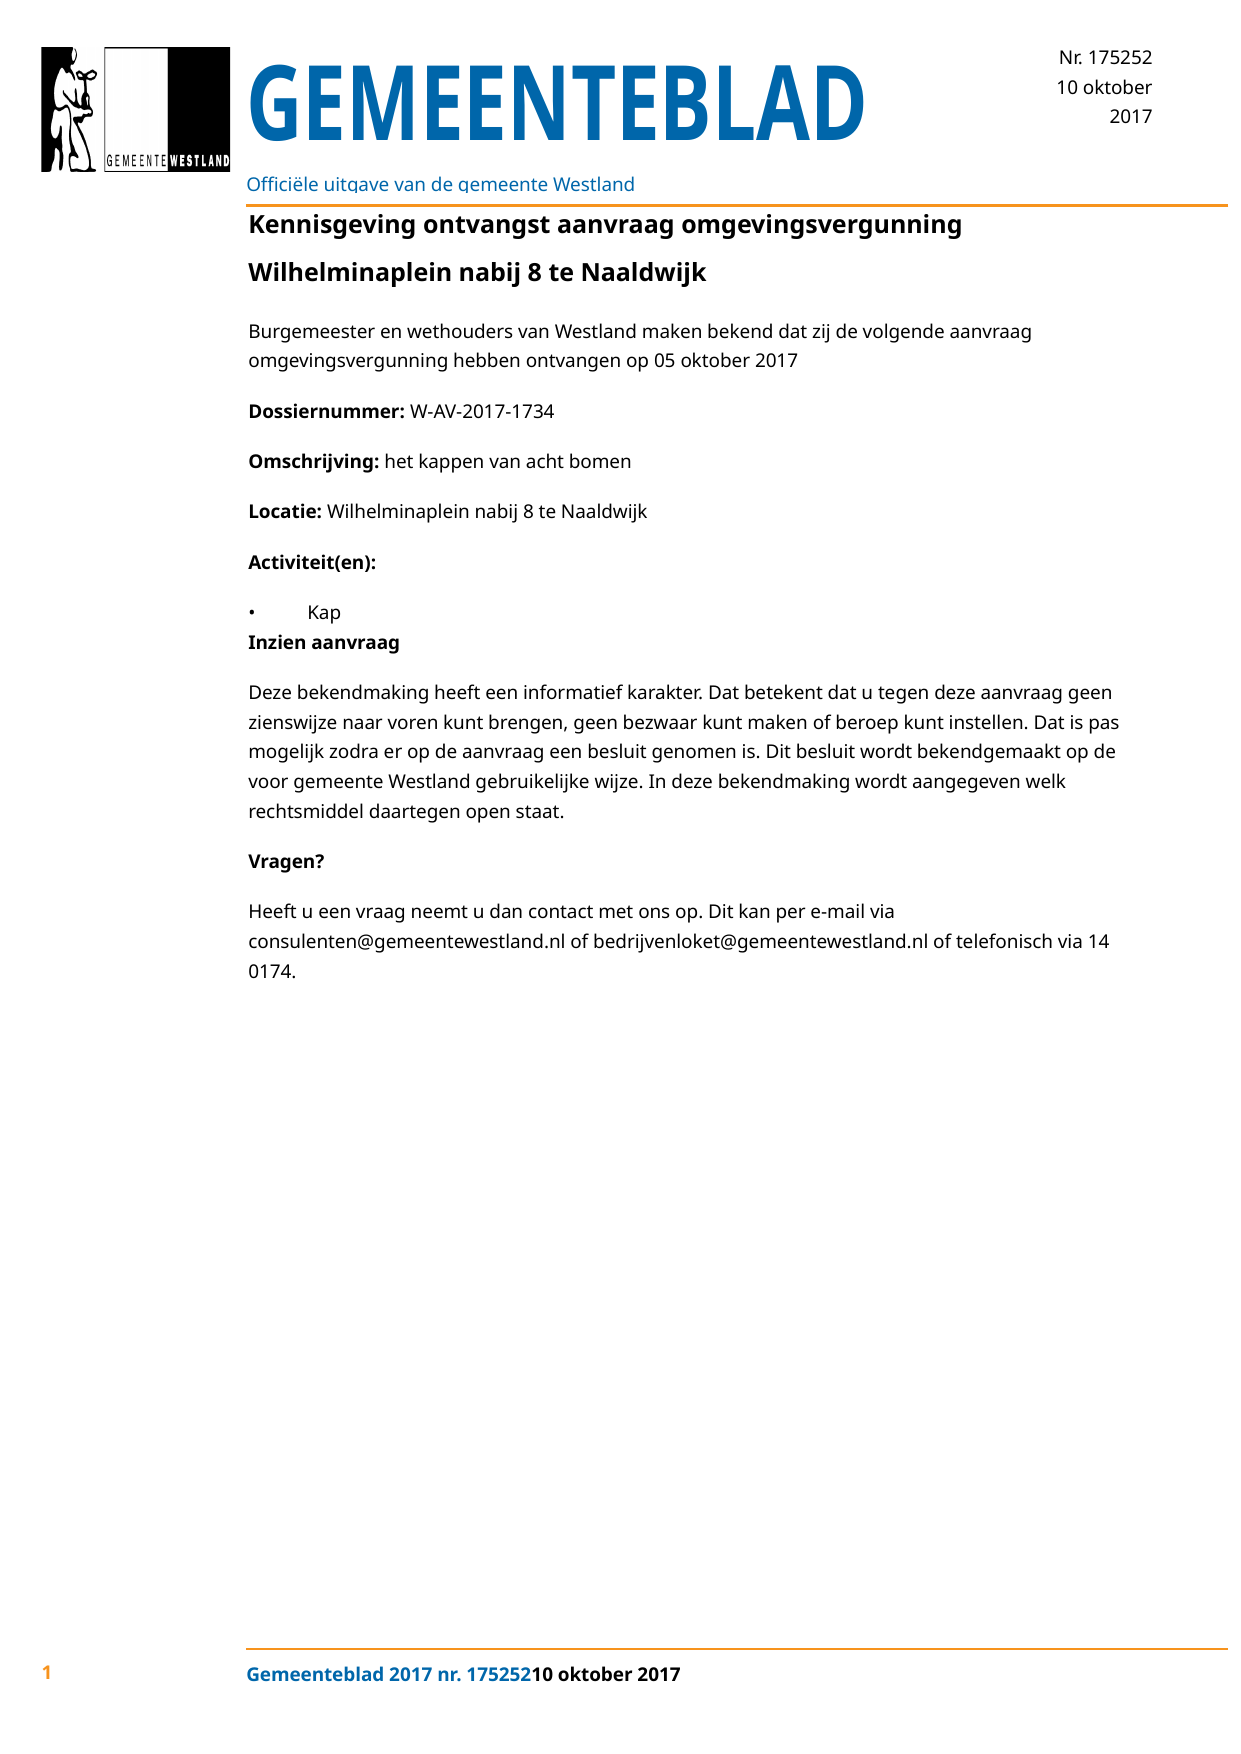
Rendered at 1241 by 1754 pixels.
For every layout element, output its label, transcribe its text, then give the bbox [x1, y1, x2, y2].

text Inzien aanvraag [248, 629, 1152, 655]
text Dossiernummer: W-AV-2017-1734 [248, 398, 1152, 424]
text Omschrijving: het kappen van acht bomen [248, 448, 1152, 474]
text Deze bekendmaking heeft een informatief karakter. Dat betekent dat u tegen deze aanvraag geen zienswijze naar voren kunt brengen, geen bezwaar kunt maken of beroep kunt instellen. Dat is pas mogelijk zodra er op de aanvraag een besluit genomen is. Dit besluit wordt bekendgemaakt op de voor gemeente Westland gebruikelijke wijze. In deze bekendmaking wordt aangegeven welk rechtsmiddel daartegen open staat. [248, 679, 1152, 824]
text Activiteit(en): [248, 549, 1152, 575]
text Kennisgeving ontvangst aanvraag omgevingsvergunning Wilhelminaplein nabij 8 te Naaldwijk [248, 207, 1152, 288]
text Heeft u een vraag neemt u dan contact met ons op. Dit kan per e-mail via consulenten@gemeentewestland.nl of bedrijvenloket@gemeentewestland.nl of telefonisch via 14 0174. [248, 899, 1152, 984]
text Burgemeester en wethouders van Westland maken bekend dat zij de volgende aanvraag omgevingsvergunning hebben ontvangen op 05 oktober 2017 [248, 318, 1152, 373]
picture [41, 47, 231, 172]
list Kap [248, 599, 1152, 625]
text Vragen? [248, 848, 1152, 874]
text Locatie: Wilhelminaplein nabij 8 te Naaldwijk [248, 499, 1152, 524]
